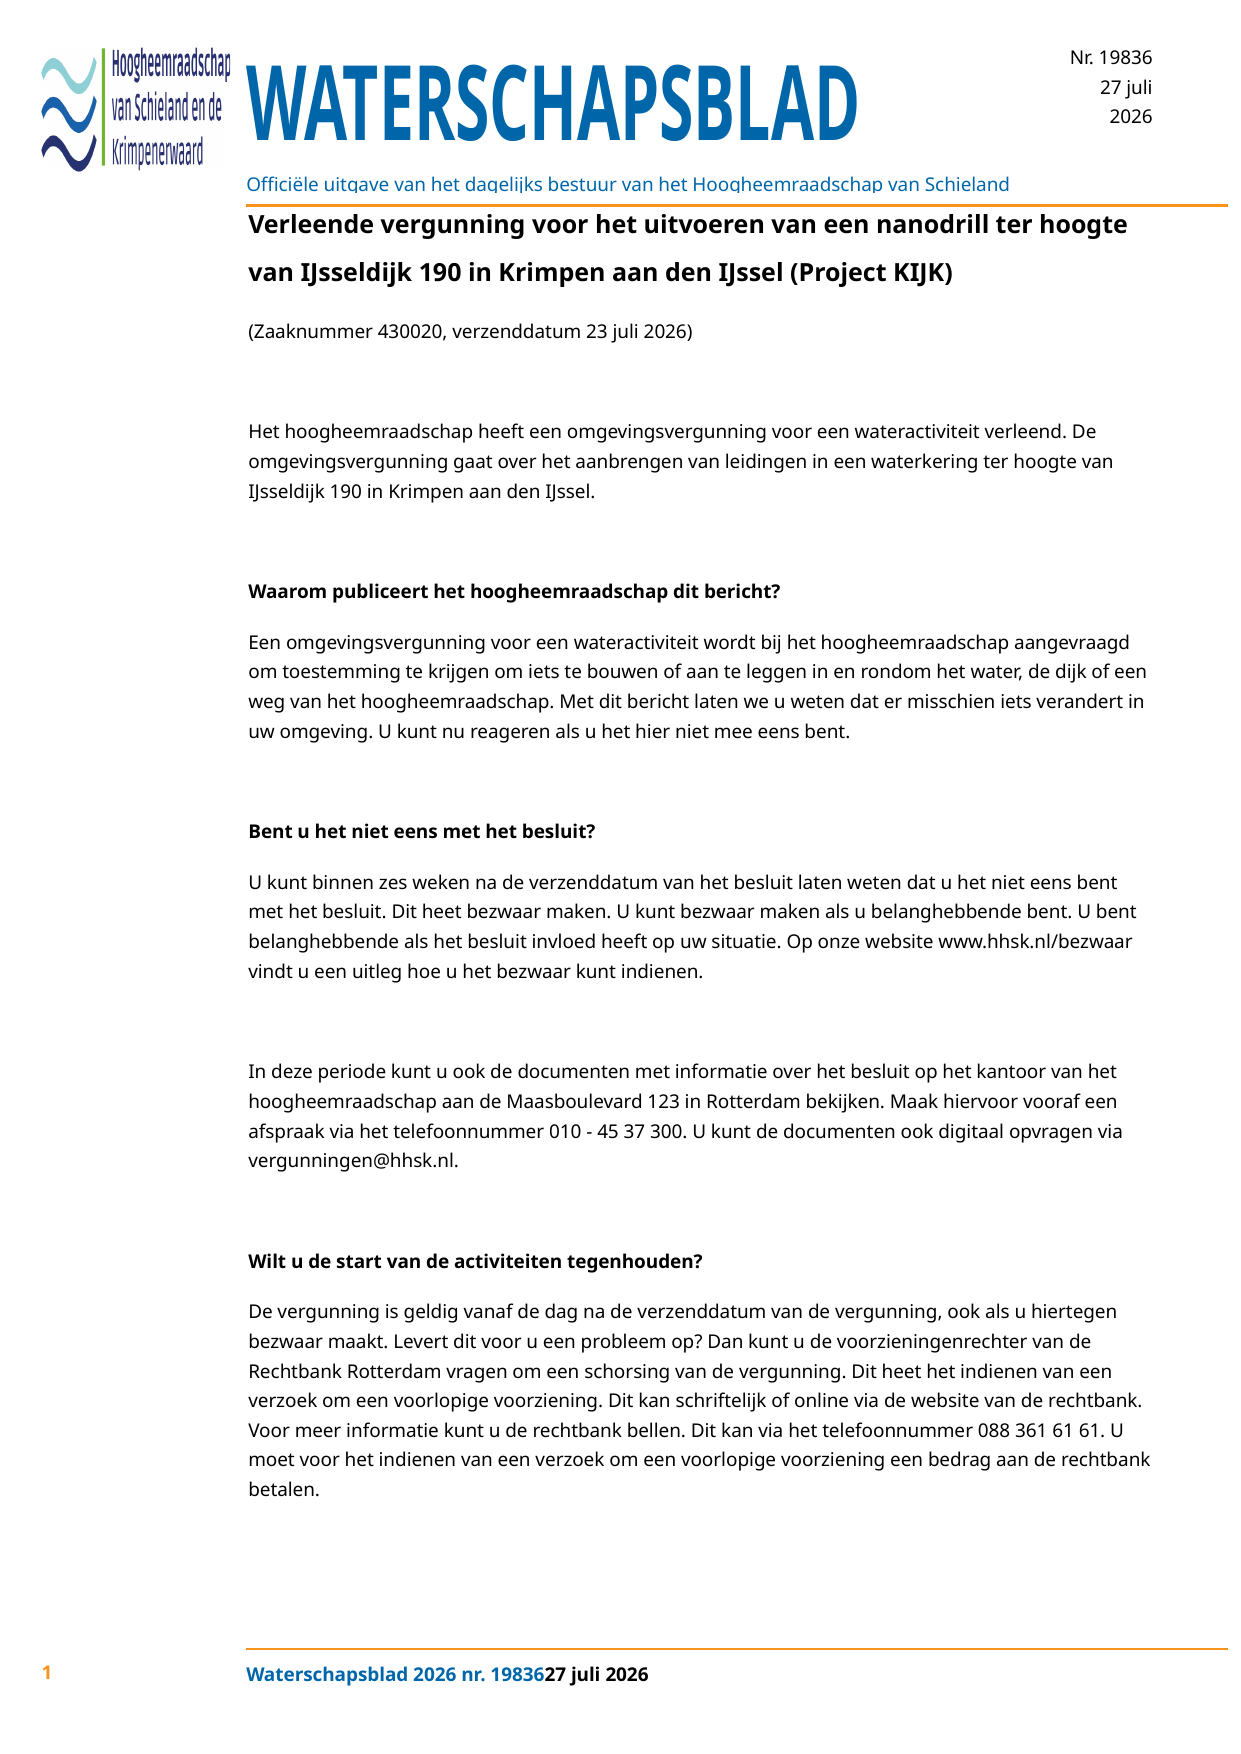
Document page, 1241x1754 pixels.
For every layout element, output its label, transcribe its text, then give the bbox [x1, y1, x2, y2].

text U kunt binnen zes weken na de verzenddatum van het besluit laten weten dat u het niet eens bent met het besluit. Dit heet bezwaar maken. U kunt bezwaar maken als u belanghebbende bent. U bent belanghebbende als het besluit invloed heeft op uw situatie. Op onze website www.hhsk.nl/bezwaar vindt u een uitleg hoe u het bezwaar kunt indienen. [248, 869, 1152, 984]
text In deze periode kunt u ook de documenten met informatie over het besluit op het kantoor van het hoogheemraadschap aan de Maasboulevard 123 in Rotterdam bekijken. Maak hiervoor vooraf een afspraak via het telefoonnummer 010 - 45 37 300. U kunt de documenten ook digitaal opvragen via vergunningen@hhsk.nl. [248, 1059, 1152, 1173]
text Bent u het niet eens met het besluit? [248, 819, 1152, 844]
picture [41, 47, 231, 172]
text Waarom publiceert het hoogheemraadschap dit bericht? [248, 579, 1152, 604]
text Het hoogheemraadschap heeft een omgevingsvergunning voor een wateractiviteit verleend. De omgevingsvergunning gaat over het aanbrengen van leidingen in een waterkering ter hoogte van IJsseldijk 190 in Krimpen aan den IJssel. [248, 419, 1152, 504]
text Verleende vergunning voor het uitvoeren van een nanodrill ter hoogte van IJsseldijk 190 in Krimpen aan den IJssel (Project KIJK) [248, 207, 1152, 288]
text De vergunning is geldig vanaf de dag na de verzenddatum van de vergunning, ook als u hiertegen bezwaar maakt. Levert dit voor u een probleem op? Dan kunt u de voorzieningenrechter van de Rechtbank Rotterdam vragen om een schorsing van de vergunning. Dit heet het indienen van een verzoek om een voorlopige voorziening. Dit kan schriftelijk of online via de website van de rechtbank. Voor meer informatie kunt u de rechtbank bellen. Dit kan via het telefoonnummer 088 361 61 61. U moet voor het indienen van een verzoek om een voorlopige voorziening een bedrag aan de rechtbank betalen. [248, 1299, 1152, 1502]
text Een omgevingsvergunning voor een wateractiviteit wordt bij het hoogheemraadschap aangevraagd om toestemming te krijgen om iets te bouwen of aan te leggen in en rondom het water, de dijk of een weg van het hoogheemraadschap. Met dit bericht laten we u weten dat er misschien iets verandert in uw omgeving. U kunt nu reageren als u het hier niet mee eens bent. [248, 629, 1152, 744]
text (Zaaknummer 430020, verzenddatum 23 juli 2026) [248, 318, 1152, 344]
text Wilt u de start van de activiteiten tegenhouden? [248, 1248, 1152, 1274]
